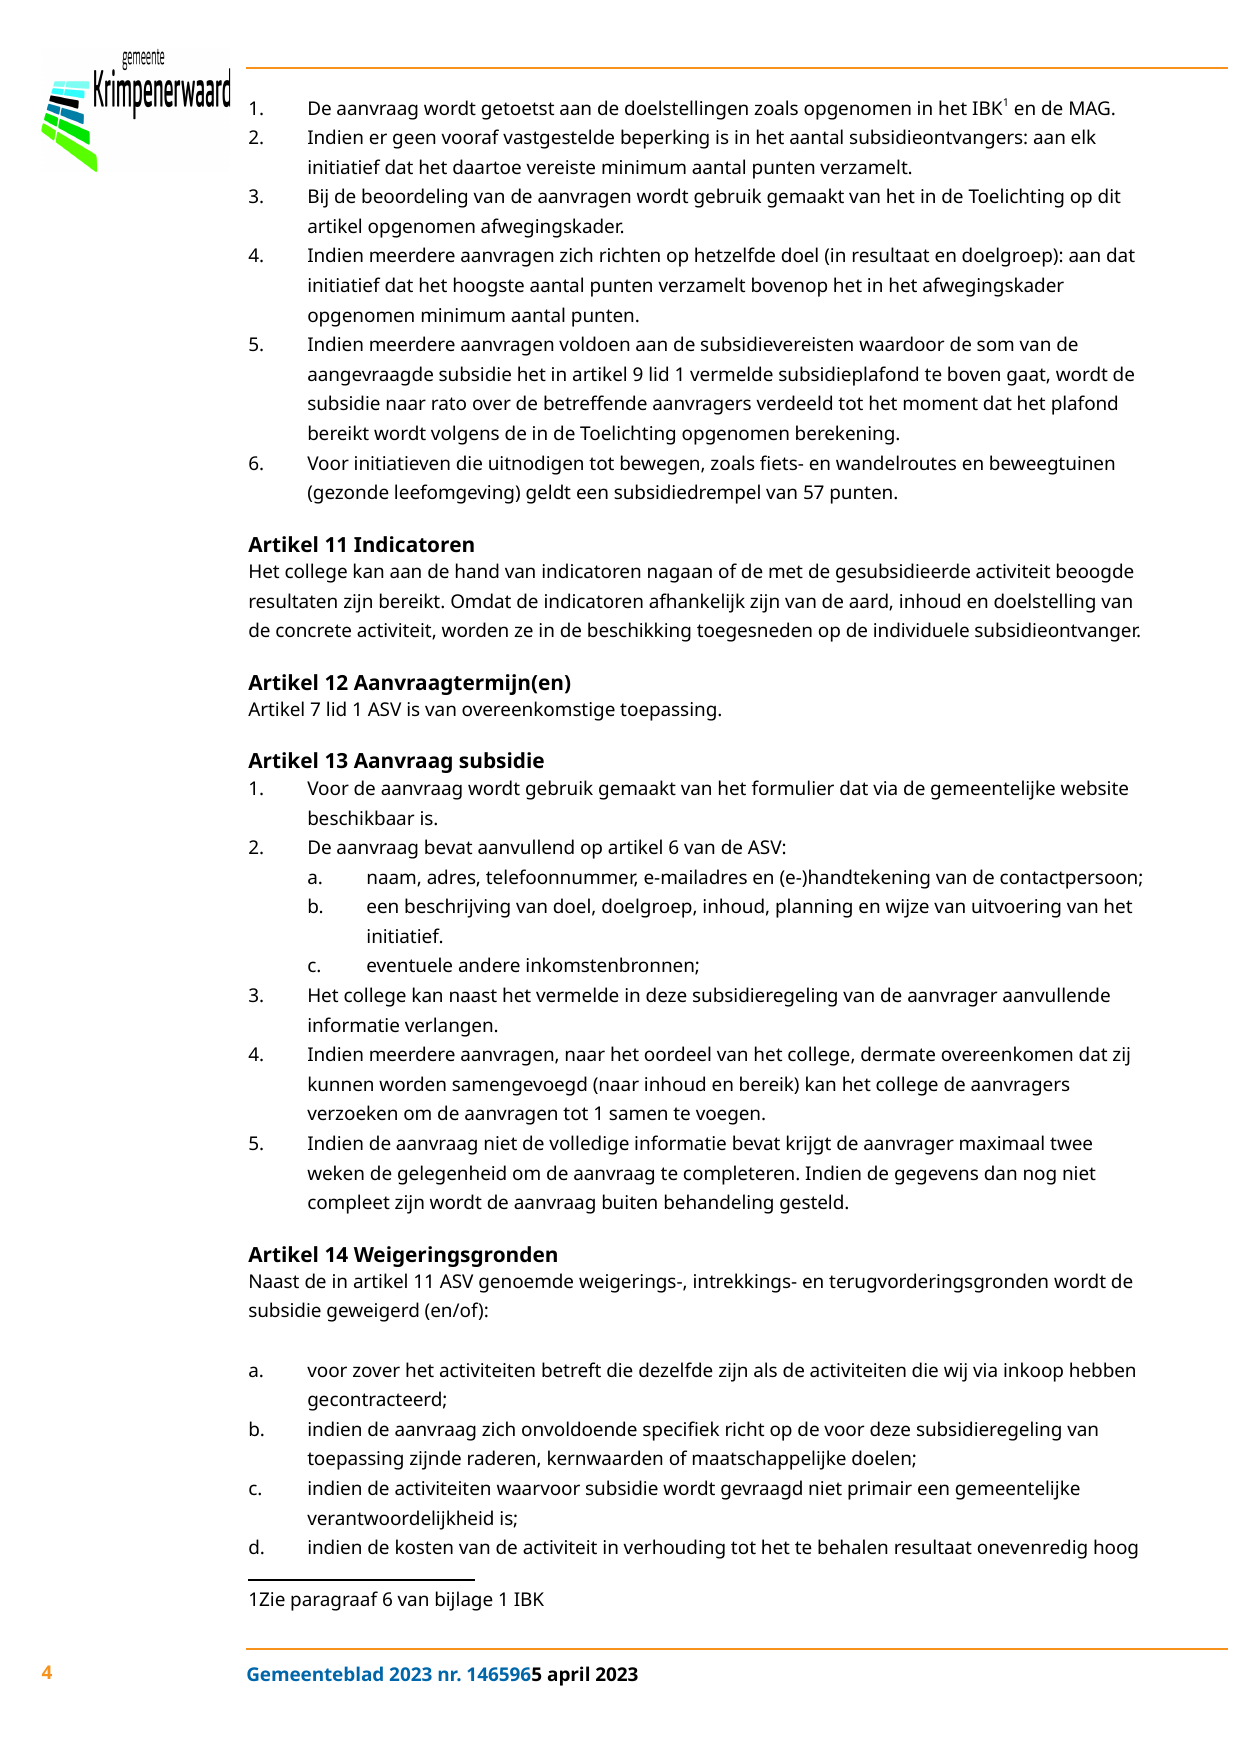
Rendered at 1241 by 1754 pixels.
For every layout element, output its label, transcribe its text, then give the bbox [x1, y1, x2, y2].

picture [41, 47, 231, 172]
text Artikel 11 Indicatoren [248, 530, 1152, 558]
text Het college kan aan de hand van indicatoren nagaan of de met de gesubsidieerde activiteit beoogde resultaten zijn bereikt. Omdat de indicatoren afhankelijk zijn van de aard, inhoud en doelstelling van de concrete activiteit, worden ze in de beschikking toegesneden op de individuele subsidieontvanger. [248, 558, 1152, 643]
list Voor de aanvraag wordt gebruik gemaakt van het formulier dat via de gemeentelijke website beschikbaar is. [248, 775, 1152, 830]
list voor zover het activiteiten betreft die dezelfde zijn als de activiteiten die wij via inkoop hebben gecontracteerd; [248, 1357, 1152, 1412]
list Indien meerdere aanvragen, naar het oordeel van het college, dermate overeenkomen dat zij kunnen worden samengevoegd (naar inhoud en bereik) kan het college de aanvragers verzoeken om de aanvragen tot 1 samen te voegen. [248, 1041, 1152, 1126]
text Artikel 12 Aanvraagtermijn(en) [248, 668, 1152, 696]
text Naast de in artikel 11 ASV genoemde weigerings-, intrekkings- en terugvorderingsgronden wordt de subsidie geweigerd (en/of): [248, 1268, 1152, 1323]
list Indien meerdere aanvragen zich richten op hetzelfde doel (in resultaat en doelgroep): aan dat initiatief dat het hoogste aantal punten verzamelt bovenop het in het afwegingskader opgenomen minimum aantal punten. [248, 243, 1152, 328]
list eventuele andere inkomstenbronnen; [307, 953, 1152, 978]
list Voor initiatieven die uitnodigen tot bewegen, zoals fiets- en wandelroutes en beweegtuinen (gezonde leefomgeving) geldt een subsidiedrempel van 57 punten. [248, 450, 1152, 505]
list een beschrijving van doel, doelgroep, inhoud, planning en wijze van uitvoering van het initiatief. [307, 893, 1152, 949]
list indien de kosten van de activiteit in verhouding tot het te behalen resultaat onevenredig hoog [248, 1534, 1152, 1560]
list Indien meerdere aanvragen voldoen aan de subsidievereisten waardoor de som van de aangevraagde subsidie het in artikel 9 lid 1 vermelde subsidieplafond te boven gaat, wordt de subsidie naar rato over de betreffende aanvragers verdeeld tot het moment dat het plafond bereikt wordt volgens de in de Toelichting opgenomen berekening. [248, 331, 1152, 446]
list De aanvraag wordt getoetst aan de doelstellingen zoals opgenomen in het IBK en de MAG. [248, 95, 1152, 121]
list indien de activiteiten waarvoor subsidie wordt gevraagd niet primair een gemeentelijke verantwoordelijkheid is; [248, 1475, 1152, 1531]
list Bij de beoordeling van de aanvragen wordt gebruik gemaakt van het in de Toelichting op dit artikel opgenomen afwegingskader. [248, 183, 1152, 239]
list Zie paragraaf 6 van bijlage 1 IBK [248, 1586, 1152, 1612]
list Indien er geen vooraf vastgestelde beperking is in het aantal subsidieontvangers: aan elk initiatief dat het daartoe vereiste minimum aantal punten verzamelt. [248, 124, 1152, 180]
list Indien de aanvraag niet de volledige informatie bevat krijgt de aanvrager maximaal twee weken de gelegenheid om de aanvraag te completeren. Indien de gegevens dan nog niet compleet zijn wordt de aanvraag buiten behandeling gesteld. [248, 1130, 1152, 1215]
list naam, adres, telefoonnummer, e-mailadres en (e-)handtekening van de contactpersoon; [307, 864, 1152, 889]
text Artikel 13 Aanvraag subsidie [248, 747, 1152, 775]
text Artikel 14 Weigeringsgronden [248, 1240, 1152, 1268]
list Het college kan naast het vermelde in deze subsidieregeling van de aanvrager aanvullende informatie verlangen. [248, 982, 1152, 1037]
list indien de aanvraag zich onvoldoende specifiek richt op de voor deze subsidieregeling van toepassing zijnde raderen, kernwaarden of maatschappelijke doelen; [248, 1416, 1152, 1471]
list De aanvraag bevat aanvullend op artikel 6 van de ASV: [248, 834, 1152, 860]
text Artikel 7 lid 1 ASV is van overeenkomstige toepassing. [248, 696, 1152, 722]
